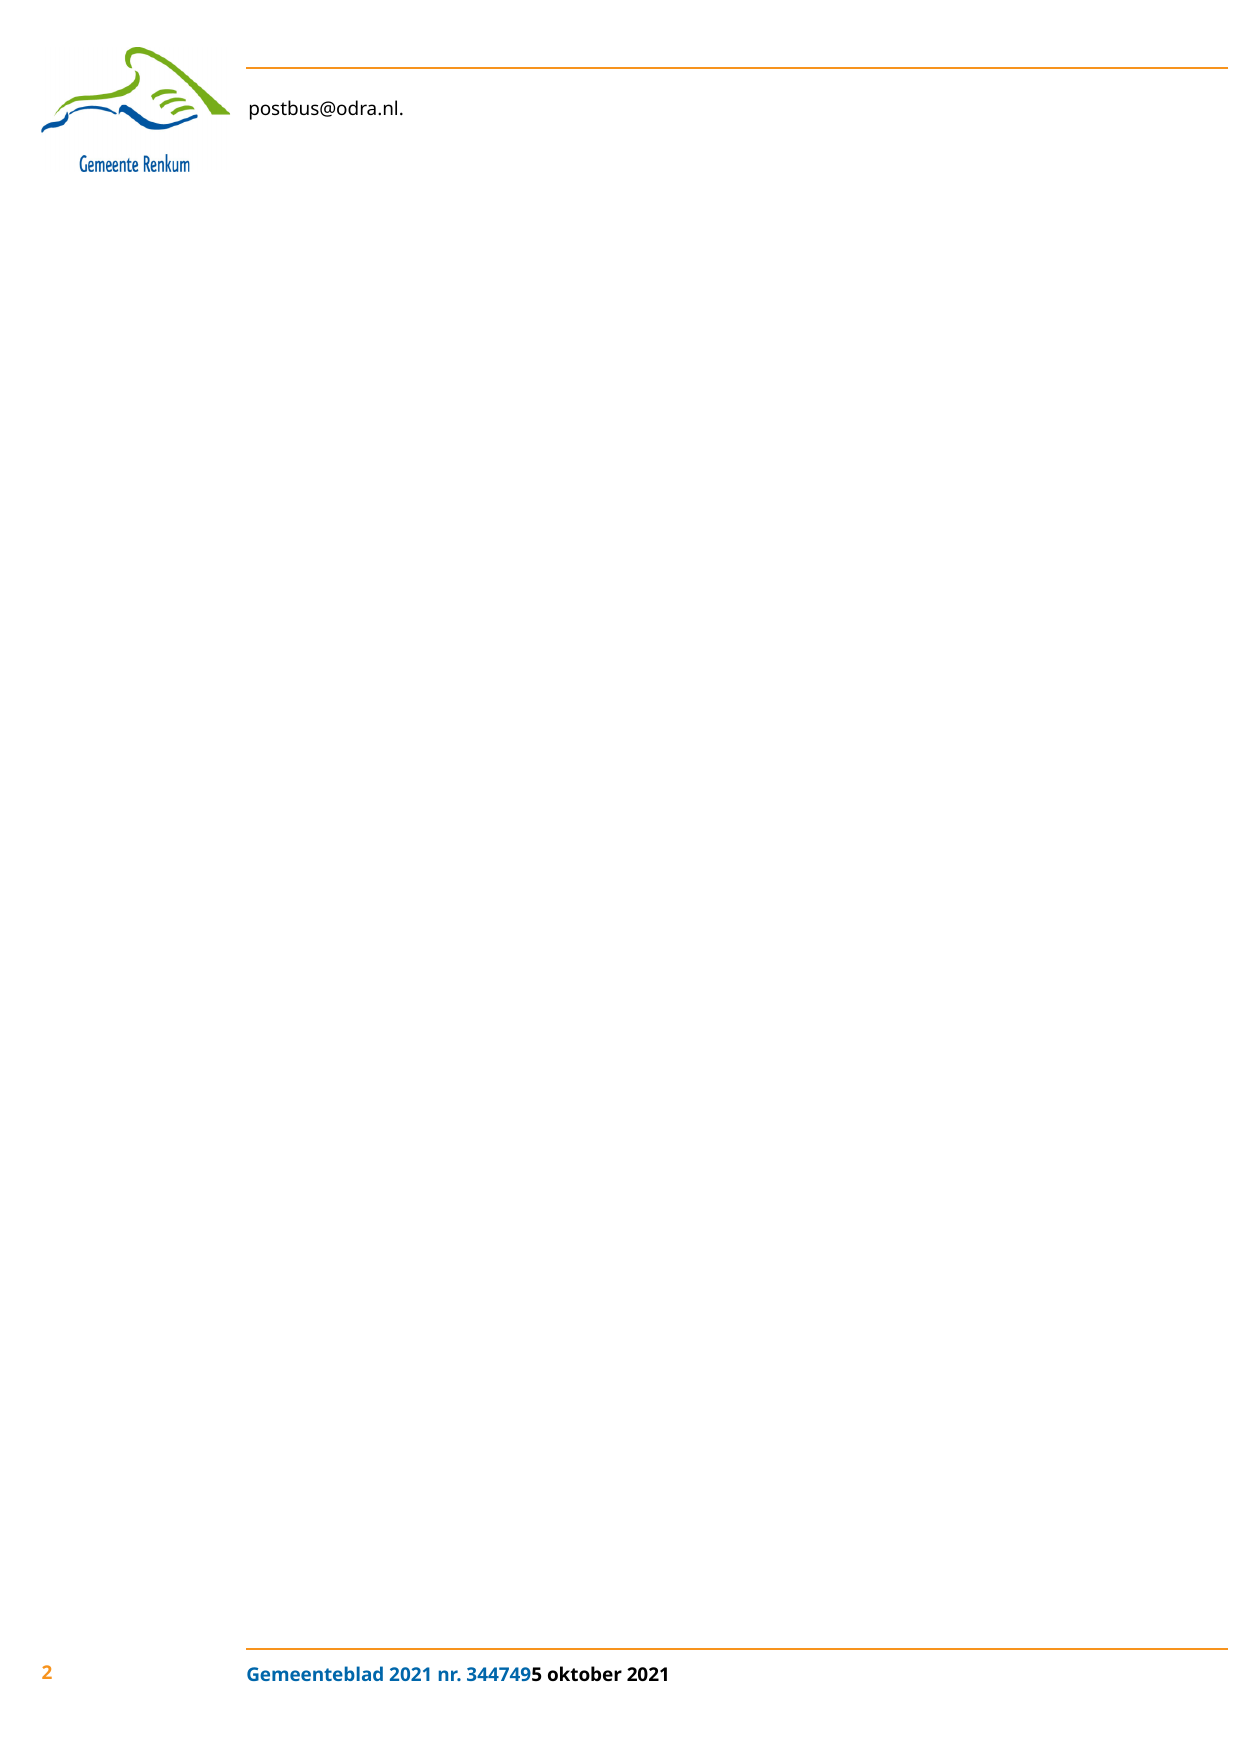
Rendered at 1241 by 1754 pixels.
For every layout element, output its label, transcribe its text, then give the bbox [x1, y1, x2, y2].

text postbus@odra.nl. [248, 95, 1152, 121]
picture [41, 47, 231, 172]
